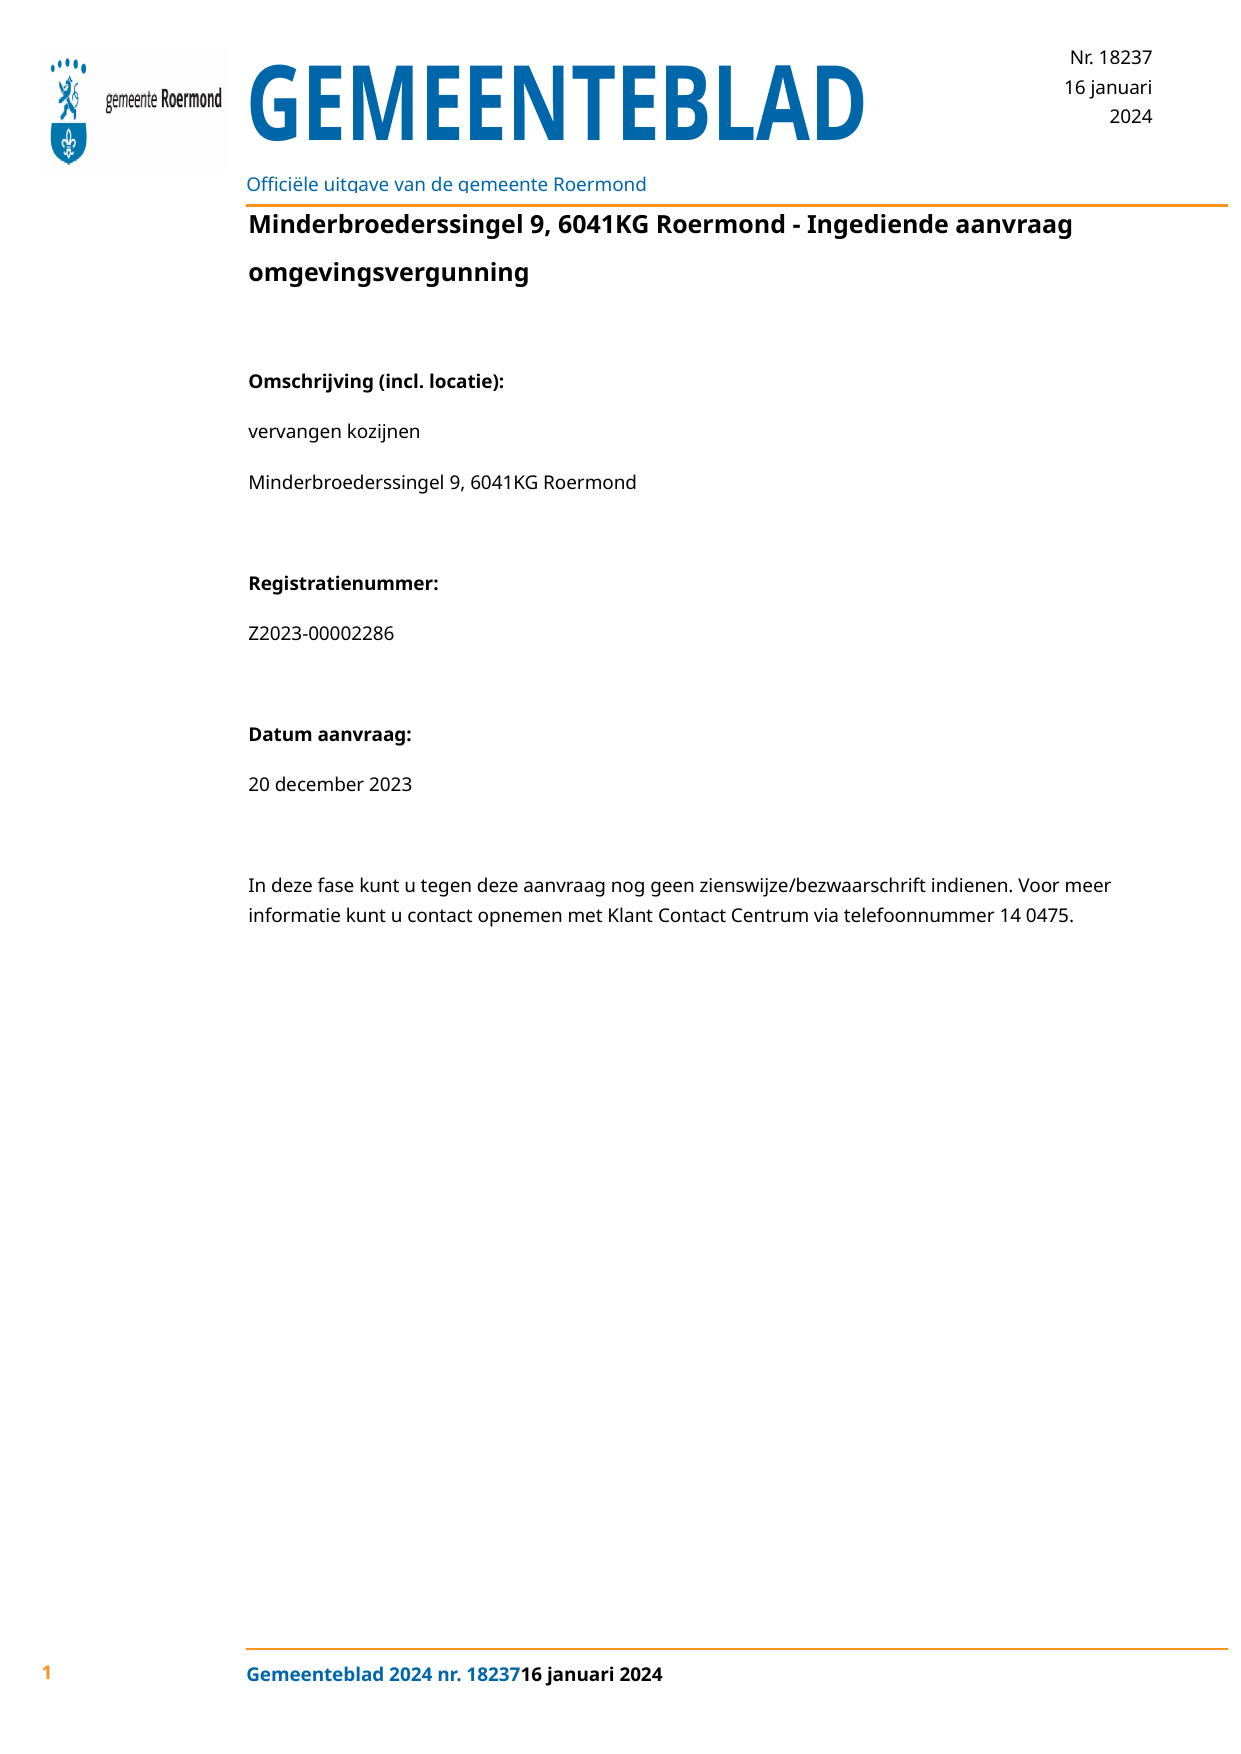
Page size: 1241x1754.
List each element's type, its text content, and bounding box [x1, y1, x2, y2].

text Minderbroederssingel 9, 6041KG Roermond - Ingediende aanvraag omgevingsvergunning [248, 207, 1152, 288]
text Z2023-00002286 [248, 620, 1152, 646]
text In deze fase kunt u tegen deze aanvraag nog geen zienswijze/bezwaarschrift indienen. Voor meer informatie kunt u contact opnemen met Klant Contact Centrum via telefoonnummer 14 0475. [248, 872, 1152, 928]
picture [41, 47, 231, 172]
text Datum aanvraag: [248, 721, 1152, 747]
text 20 december 2023 [248, 772, 1152, 797]
text Omschrijving (incl. locatie): [248, 368, 1152, 394]
text Registratienummer: [248, 570, 1152, 596]
text vervangen kozijnen [248, 419, 1152, 444]
text Minderbroederssingel 9, 6041KG Roermond [248, 469, 1152, 495]
